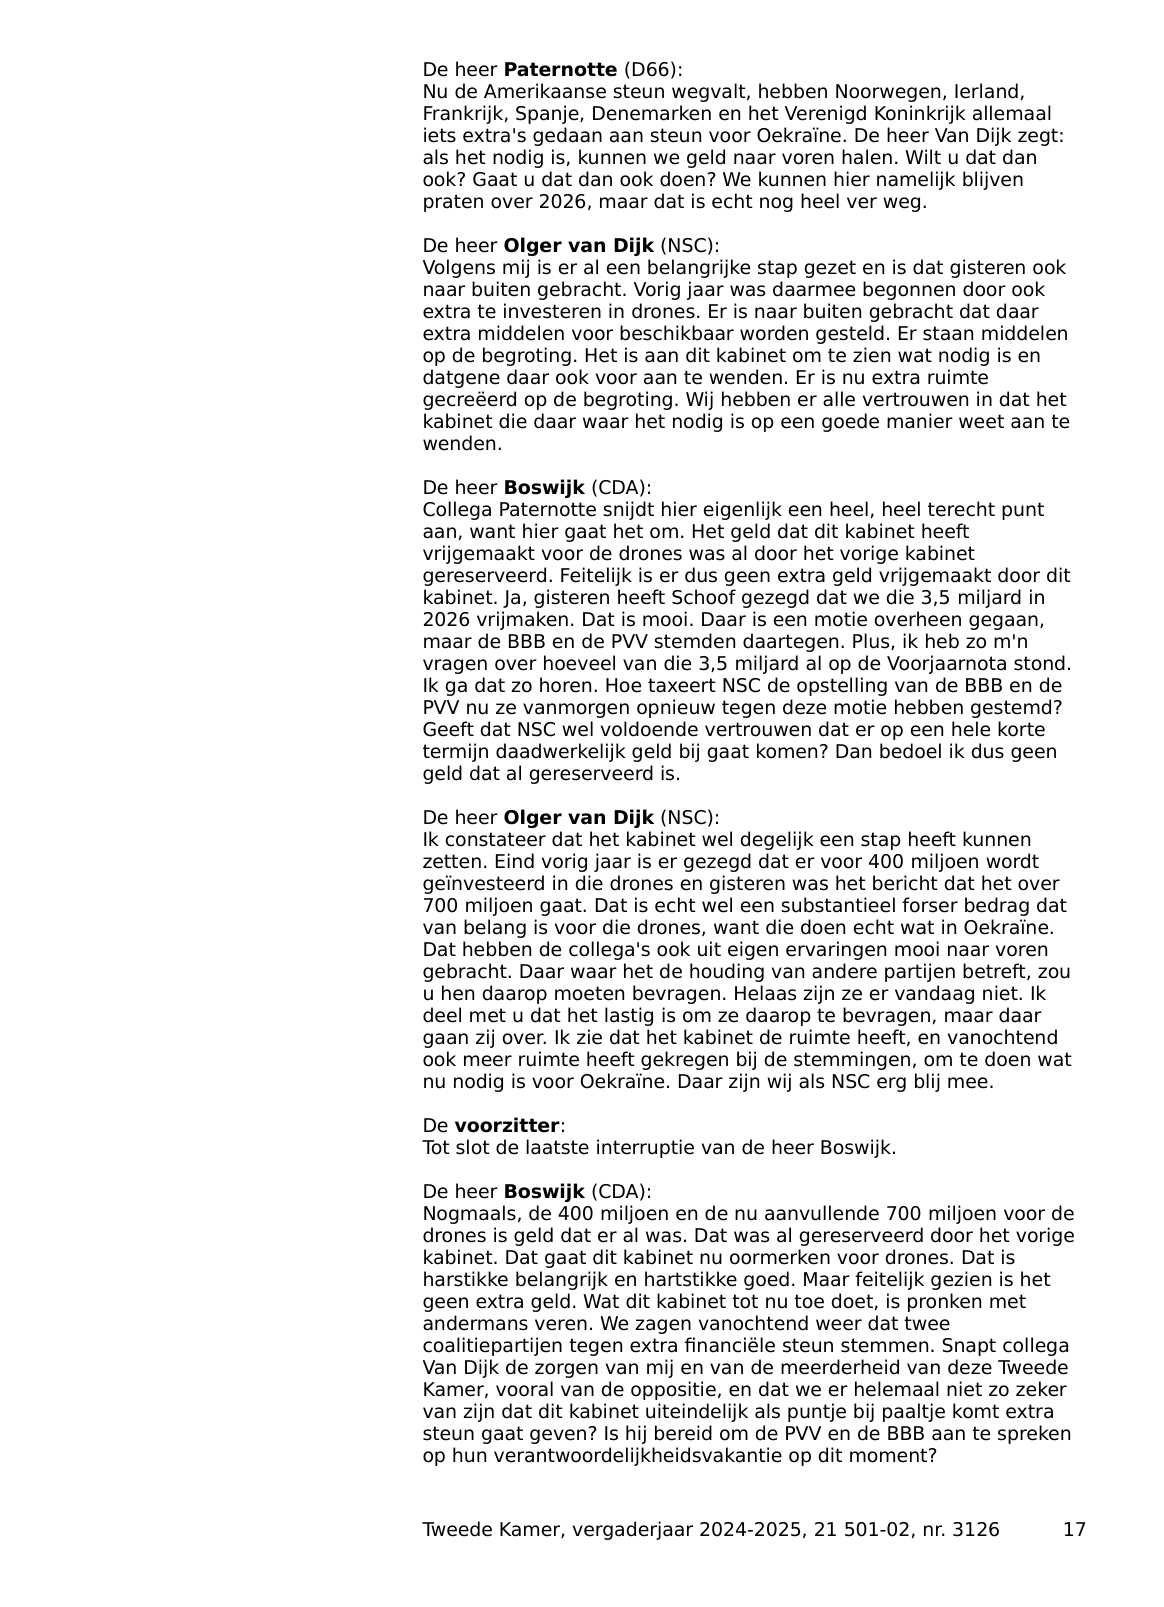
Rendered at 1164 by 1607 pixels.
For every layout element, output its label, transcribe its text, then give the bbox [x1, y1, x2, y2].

text Tot slot de laatste interruptie van de heer Boswijk. [422, 1137, 1087, 1159]
text Volgens mij is er al een belangrijke stap gezet en is dat gisteren ook naar buiten gebracht. Vorig jaar was daarmee begonnen door ook extra te investeren in drones. Er is naar buiten gebracht dat daar extra middelen voor beschikbaar worden gesteld. Er staan middelen op de begroting. Het is aan dit kabinet om te zien wat nodig is en datgene daar ook voor aan te wenden. Er is nu extra ruimte gecreëerd op de begroting. Wij hebben er alle vertrouwen in dat het kabinet die daar waar het nodig is op een goede manier weet aan te wenden. [422, 257, 1087, 455]
text De heer Paternotte (D66): [422, 59, 1087, 81]
text Nu de Amerikaanse steun wegvalt, hebben Noorwegen, Ierland, Frankrijk, Spanje, Denemarken en het Verenigd Koninkrijk allemaal iets extra's gedaan aan steun voor Oekraïne. De heer Van Dijk zegt: als het nodig is, kunnen we geld naar voren halen. Wilt u dat dan ook? Gaat u dat dan ook doen? We kunnen hier namelijk blijven praten over 2026, maar dat is echt nog heel ver weg. [422, 81, 1087, 213]
text De heer Boswijk (CDA): [422, 477, 1087, 499]
text Nogmaals, de 400 miljoen en de nu aanvullende 700 miljoen voor de drones is geld dat er al was. Dat was al gereserveerd door het vorige kabinet. Dat gaat dit kabinet nu oormerken voor drones. Dat is harstikke belangrijk en hartstikke goed. Maar feitelijk gezien is het geen extra geld. Wat dit kabinet tot nu toe doet, is pronken met andermans veren. We zagen vanochtend weer dat twee coalitiepartijen tegen extra financiële steun stemmen. Snapt collega Van Dijk de zorgen van mij en van de meerderheid van deze Tweede Kamer, vooral van de oppositie, en dat we er helemaal niet zo zeker van zijn dat dit kabinet uiteindelijk als puntje bij paaltje komt extra steun gaat geven? Is hij bereid om de PVV en de BBB aan te spreken op hun verantwoordelijkheidsvakantie op dit moment? [422, 1203, 1087, 1467]
text De heer Boswijk (CDA): [422, 1181, 1087, 1203]
text De heer Olger van Dijk (NSC): [422, 235, 1087, 257]
text De voorzitter: [422, 1115, 1087, 1137]
text Collega Paternotte snijdt hier eigenlijk een heel, heel terecht punt aan, want hier gaat het om. Het geld dat dit kabinet heeft vrijgemaakt voor de drones was al door het vorige kabinet gereserveerd. Feitelijk is er dus geen extra geld vrijgemaakt door dit kabinet. Ja, gisteren heeft Schoof gezegd dat we die 3,5 miljard in 2026 vrijmaken. Dat is mooi. Daar is een motie overheen gegaan, maar de BBB en de PVV stemden daartegen. Plus, ik heb zo m'n vragen over hoeveel van die 3,5 miljard al op de Voorjaarnota stond. Ik ga dat zo horen. Hoe taxeert NSC de opstelling van de BBB en de PVV nu ze vanmorgen opnieuw tegen deze motie hebben gestemd? Geeft dat NSC wel voldoende vertrouwen dat er op een hele korte termijn daadwerkelijk geld bij gaat komen? Dan bedoel ik dus geen geld dat al gereserveerd is. [422, 499, 1087, 785]
text De heer Olger van Dijk (NSC): [422, 807, 1087, 829]
text Ik constateer dat het kabinet wel degelijk een stap heeft kunnen zetten. Eind vorig jaar is er gezegd dat er voor 400 miljoen wordt geïnvesteerd in die drones en gisteren was het bericht dat het over 700 miljoen gaat. Dat is echt wel een substantieel forser bedrag dat van belang is voor die drones, want die doen echt wat in Oekraïne. Dat hebben de collega's ook uit eigen ervaringen mooi naar voren gebracht. Daar waar het de houding van andere partijen betreft, zou u hen daarop moeten bevragen. Helaas zijn ze er vandaag niet. Ik deel met u dat het lastig is om ze daarop te bevragen, maar daar gaan zij over. Ik zie dat het kabinet de ruimte heeft, en vanochtend ook meer ruimte heeft gekregen bij de stemmingen, om te doen wat nu nodig is voor Oekraïne. Daar zijn wij als NSC erg blij mee. [422, 829, 1087, 1093]
